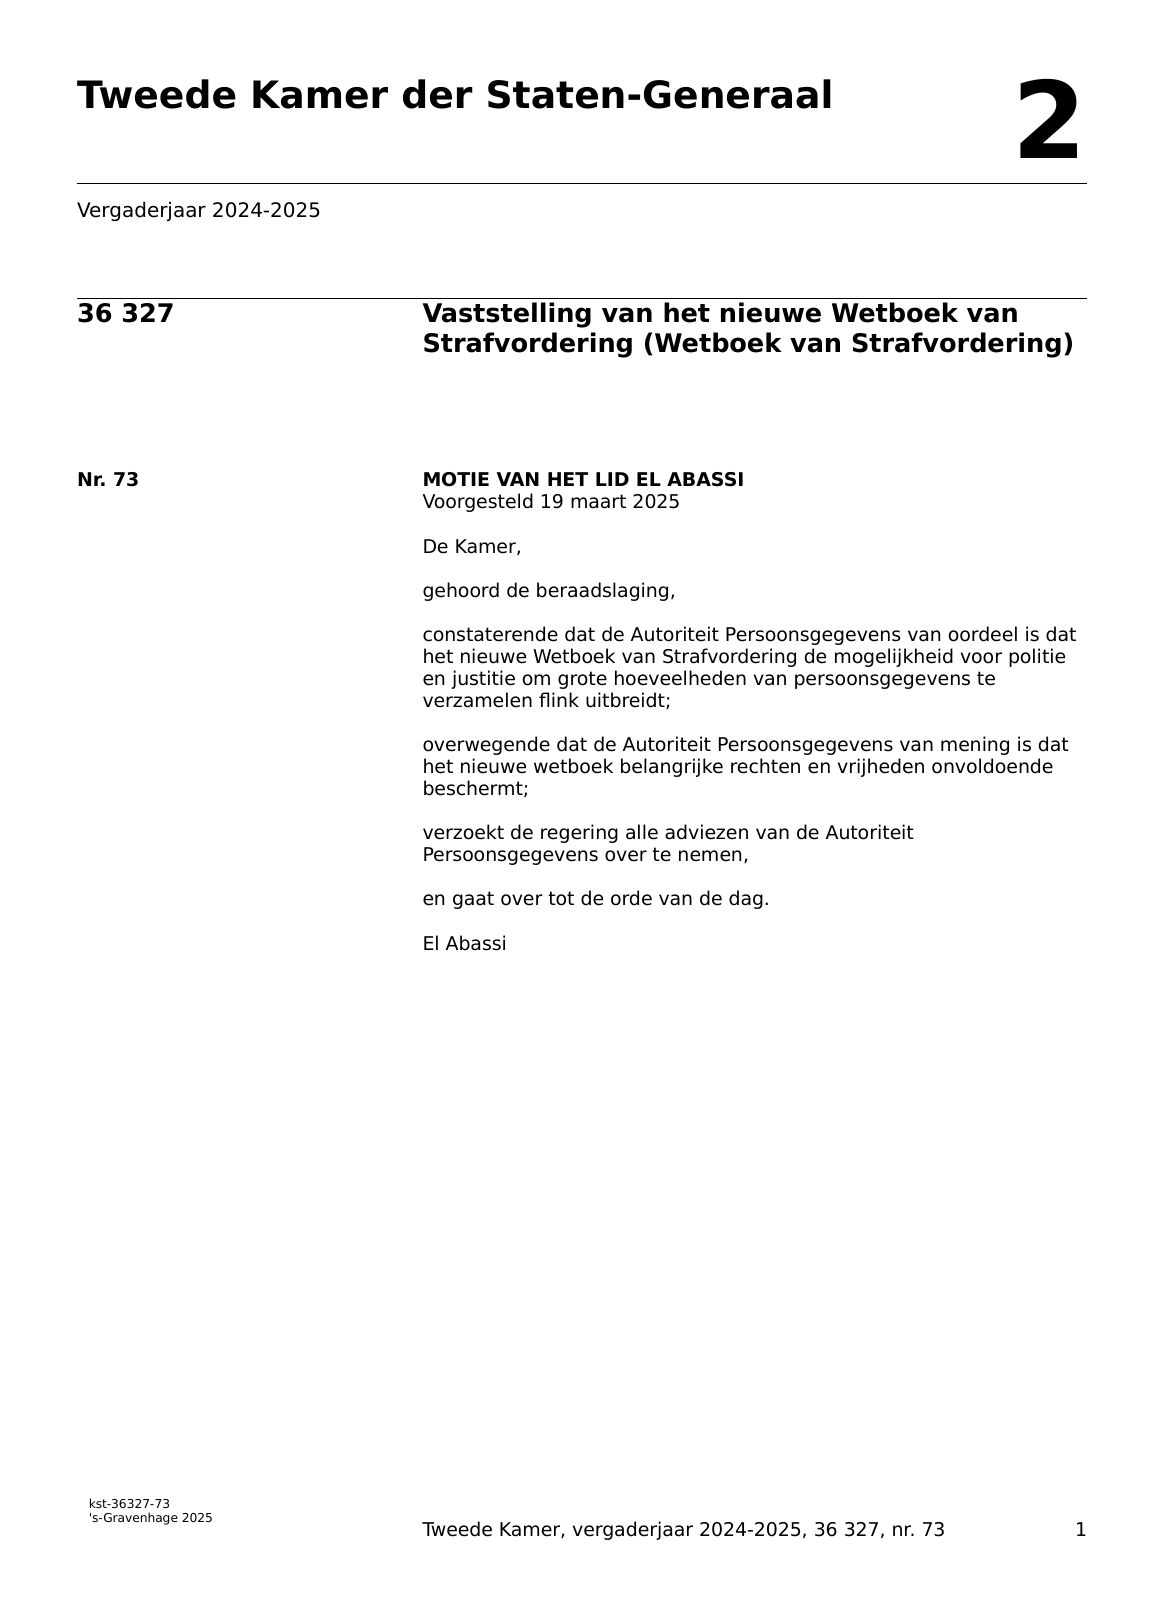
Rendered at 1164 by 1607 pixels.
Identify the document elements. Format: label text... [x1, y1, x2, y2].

text El Abassi [422, 932, 1087, 954]
table_header 2 [886, 59, 1087, 183]
text Voorgesteld 19 maart 2025 [422, 491, 1087, 513]
text gehoord de beraadslaging, [422, 580, 1087, 602]
text constaterende dat de Autoriteit Persoonsgegevens van oordeel is dat het nieuwe Wetboek van Strafvordering de mogelijkheid voor politie en justitie om grote hoeveelheden van persoonsgegevens te verzamelen flink uitbreidt; [422, 624, 1087, 712]
text verzoekt de regering alle adviezen van de Autoriteit Persoonsgegevens over te nemen, [422, 822, 1087, 866]
table_cell Vergaderjaar 2024-2025 [77, 184, 1087, 298]
subtitle 36 327 Vaststelling van het nieuwe Wetboek van Strafvordering (Wetboek van Strafvordering) [77, 299, 1087, 358]
table_header Tweede Kamer der Staten-Generaal [77, 59, 886, 183]
text De Kamer, [422, 536, 1087, 557]
subtitle Nr. 73 MOTIE VAN HET LID EL ABASSI [77, 469, 1087, 491]
text overwegende dat de Autoriteit Persoonsgegevens van mening is dat het nieuwe wetboek belangrijke rechten en vrijheden onvoldoende beschermt; [422, 734, 1087, 800]
text en gaat over tot de orde van de dag. [422, 888, 1087, 910]
text 's-Gravenhage 2025 [88, 1511, 323, 1525]
text kst-36327-73 [88, 1497, 323, 1511]
